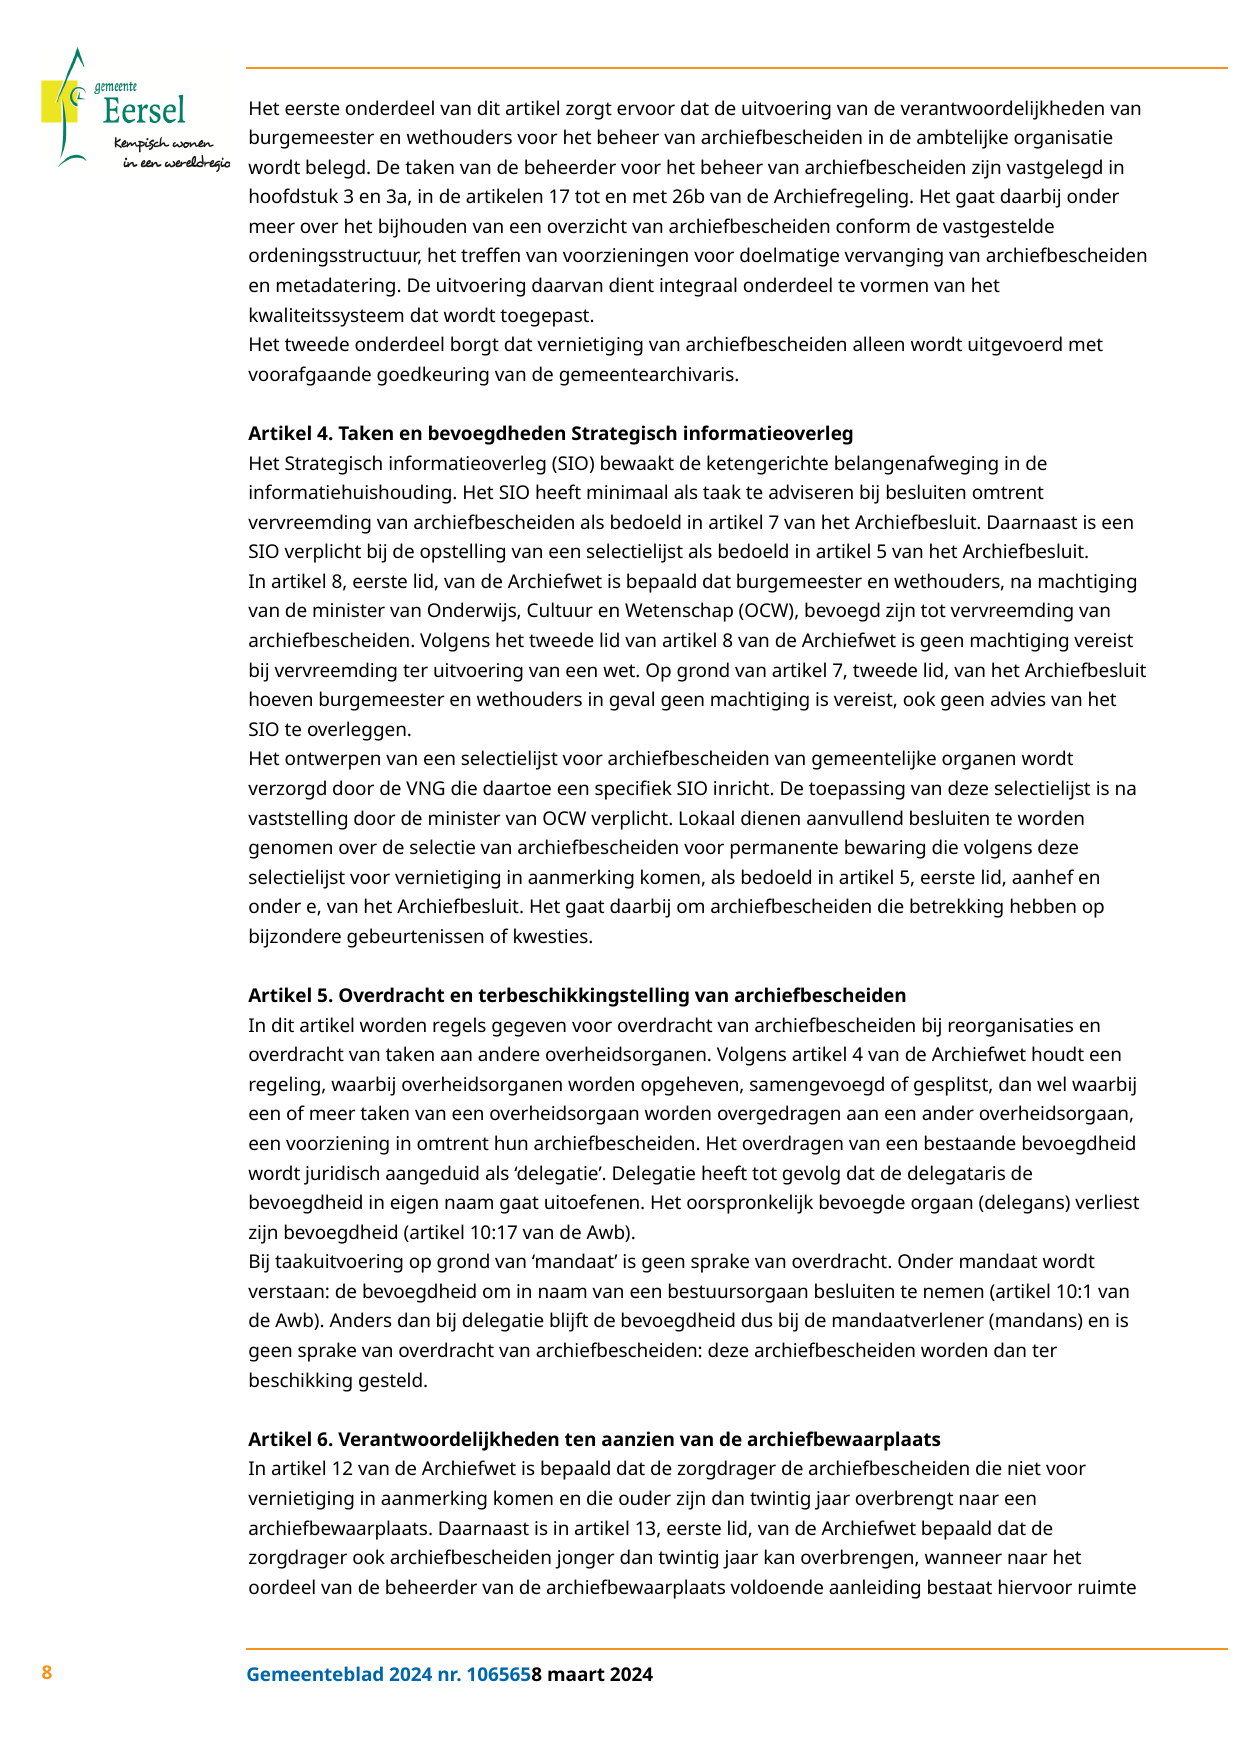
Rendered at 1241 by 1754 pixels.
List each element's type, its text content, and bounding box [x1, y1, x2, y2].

text Artikel 6. Verantwoordelijkheden ten aanzien van de archiefbewaarplaats [248, 1426, 1152, 1452]
text In artikel 8, eerste lid, van de Archiefwet is bepaald dat burgemeester en wethouders, na machtiging van de minister van Onderwijs, Cultuur en Wetenschap (OCW), bevoegd zijn tot vervreemding van archiefbescheiden. Volgens het tweede lid van artikel 8 van de Archiefwet is geen machtiging vereist bij vervreemding ter uitvoering van een wet. Op grond van artikel 7, tweede lid, van het Archiefbesluit hoeven burgemeester en wethouders in geval geen machtiging is vereist, ook geen advies van het SIO te overleggen. [248, 568, 1152, 742]
text Het eerste onderdeel van dit artikel zorgt ervoor dat de uitvoering van de verantwoordelijkheden van burgemeester en wethouders voor het beheer van archiefbescheiden in de ambtelijke organisatie wordt belegd. De taken van de beheerder voor het beheer van archiefbescheiden zijn vastgelegd in hoofdstuk 3 en 3a, in de artikelen 17 tot en met 26b van de Archiefregeling. Het gaat daarbij onder meer over het bijhouden van een overzicht van archiefbescheiden conform de vastgestelde ordeningsstructuur, het treffen van voorzieningen voor doelmatige vervanging van archiefbescheiden en metadatering. De uitvoering daarvan dient integraal onderdeel te vormen van het kwaliteitssysteem dat wordt toegepast. [248, 95, 1152, 328]
text Het tweede onderdeel borgt dat vernietiging van archiefbescheiden alleen wordt uitgevoerd met voorafgaande goedkeuring van de gemeentearchivaris. [248, 331, 1152, 387]
picture [41, 47, 231, 172]
text Het Strategisch informatieoverleg (SIO) bewaakt de ketengerichte belangenafweging in de informatiehuishouding. Het SIO heeft minimaal als taak te adviseren bij besluiten omtrent vervreemding van archiefbescheiden als bedoeld in artikel 7 van het Archiefbesluit. Daarnaast is een SIO verplicht bij de opstelling van een selectielijst als bedoeld in artikel 5 van het Archiefbesluit. [248, 450, 1152, 564]
text Artikel 4. Taken en bevoegdheden Strategisch informatieoverleg [248, 420, 1152, 446]
text Artikel 5. Overdracht en terbeschikkingstelling van archiefbescheiden [248, 982, 1152, 1008]
text In artikel 12 van de Archiefwet is bepaald dat de zorgdrager de archiefbescheiden die niet voor vernietiging in aanmerking komen en die ouder zijn dan twintig jaar overbrengt naar een archiefbewaarplaats. Daarnaast is in artikel 13, eerste lid, van de Archiefwet bepaald dat de zorgdrager ook archiefbescheiden jonger dan twintig jaar kan overbrengen, wanneer naar het oordeel van de beheerder van de archiefbewaarplaats voldoende aanleiding bestaat hiervoor ruimte [248, 1456, 1152, 1600]
text Het ontwerpen van een selectielijst voor archiefbescheiden van gemeentelijke organen wordt verzorgd door de VNG die daartoe een specifiek SIO inricht. De toepassing van deze selectielijst is na vaststelling door de minister van OCW verplicht. Lokaal dienen aanvullend besluiten te worden genomen over de selectie van archiefbescheiden voor permanente bewaring die volgens deze selectielijst voor vernietiging in aanmerking komen, als bedoeld in artikel 5, eerste lid, aanhef en onder e, van het Archiefbesluit. Het gaat daarbij om archiefbescheiden die betrekking hebben op bijzondere gebeurtenissen of kwesties. [248, 746, 1152, 949]
text Bij taakuitvoering op grond van ‘mandaat’ is geen sprake van overdracht. Onder mandaat wordt verstaan: de bevoegdheid om in naam van een bestuursorgaan besluiten te nemen (artikel 10:1 van de Awb). Anders dan bij delegatie blijft de bevoegdheid dus bij de mandaatverlener (mandans) en is geen sprake van overdracht van archiefbescheiden: deze archiefbescheiden worden dan ter beschikking gesteld. [248, 1248, 1152, 1393]
text In dit artikel worden regels gegeven voor overdracht van archiefbescheiden bij reorganisaties en overdracht van taken aan andere overheidsorganen. Volgens artikel 4 van de Archiefwet houdt een regeling, waarbij overheidsorganen worden opgeheven, samengevoegd of gesplitst, dan wel waarbij een of meer taken van een overheidsorgaan worden overgedragen aan een ander overheidsorgaan, een voorziening in omtrent hun archiefbescheiden. Het overdragen van een bestaande bevoegdheid wordt juridisch aangeduid als ‘delegatie’. Delegatie heeft tot gevolg dat de delegataris de bevoegdheid in eigen naam gaat uitoefenen. Het oorspronkelijk bevoegde orgaan (delegans) verliest zijn bevoegdheid (artikel 10:17 van de Awb). [248, 1012, 1152, 1245]
